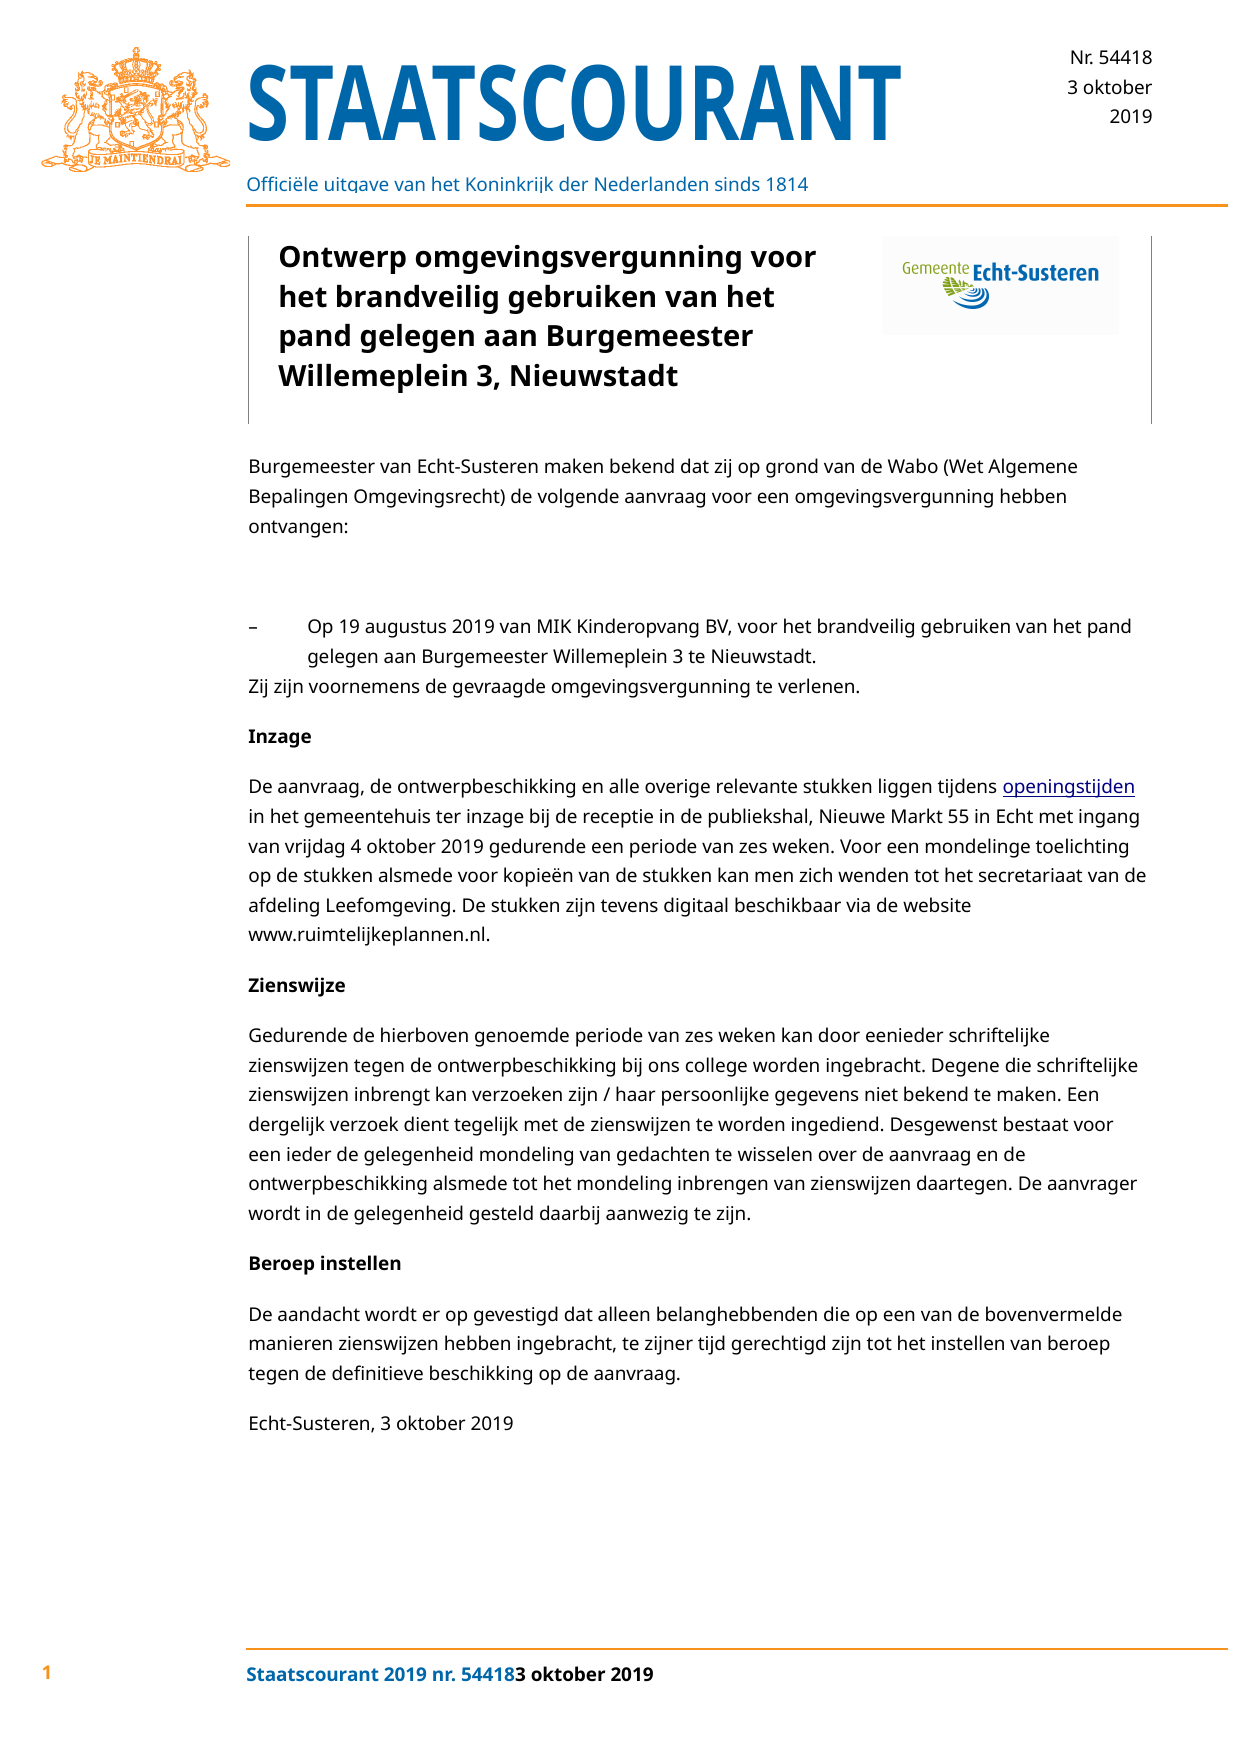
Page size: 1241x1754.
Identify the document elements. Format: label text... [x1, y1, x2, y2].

text Zij zijn voornemens de gevraagde omgevingsvergunning te verlenen. [248, 673, 1152, 698]
text De aandacht wordt er op gevestigd dat alleen belanghebbenden die op een van de bovenvermelde manieren zienswijzen hebben ingebracht, te zijner tijd gerechtigd zijn tot het instellen van beroep tegen de definitieve beschikking op de aanvraag. [248, 1301, 1152, 1386]
table_header [850, 236, 1151, 424]
text Echt-Susteren, 3 oktober 2019 [248, 1410, 1152, 1436]
picture [41, 47, 231, 172]
text Burgemeester van Echt-Susteren maken bekend dat zij op grond van de Wabo (Wet Algemene Bepalingen Omgevingsrecht) de volgende aanvraag voor een omgevingsvergunning hebben ontvangen: [248, 454, 1152, 538]
text De aanvraag, de ontwerpbeschikking en alle overige relevante stukken liggen tijdens openingstijden in het gemeentehuis ter inzage bij de receptie in de publiekshal, Nieuwe Markt 55 in Echt met ingang van vrijdag 4 oktober 2019 gedurende een periode van zes weken. Voor een mondelinge toelichting op de stukken alsmede voor kopieën van de stukken kan men zich wenden tot het secretariaat van de afdeling Leefomgeving. De stukken zijn tevens digitaal beschikbaar via de website www.ruimtelijkeplannen.nl. [248, 774, 1152, 947]
list Op 19 augustus 2019 van MIK Kinderopvang BV, voor het brandveilig gebruiken van het pand gelegen aan Burgemeester Willemeplein 3 te Nieuwstadt. [248, 614, 1152, 669]
text Gedurende de hierboven genoemde periode van zes weken kan door eenieder schriftelijke zienswijzen tegen de ontwerpbeschikking bij ons college worden ingebracht. Degene die schriftelijke zienswijzen inbrengt kan verzoeken zijn / haar persoonlijke gegevens niet bekend te maken. Een dergelijk verzoek dient tegelijk met de zienswijzen te worden ingediend. Desgewenst bestaat voor een ieder de gelegenheid mondeling van gedachten te wisselen over de aanvraag en de ontwerpbeschikking alsmede tot het mondeling inbrengen van zienswijzen daartegen. De aanvrager wordt in de gelegenheid gesteld daarbij aanwezig te zijn. [248, 1022, 1152, 1226]
text Beroep instellen [248, 1250, 1152, 1276]
table_header Ontwerp omgevingsvergunning voor het brandveilig gebruiken van het pand gelegen aan Burgemeester Willemeplein 3, Nieuwstadt [249, 236, 850, 424]
text Zienswijze [248, 972, 1152, 998]
text Inzage [248, 723, 1152, 749]
picture [882, 236, 1119, 335]
